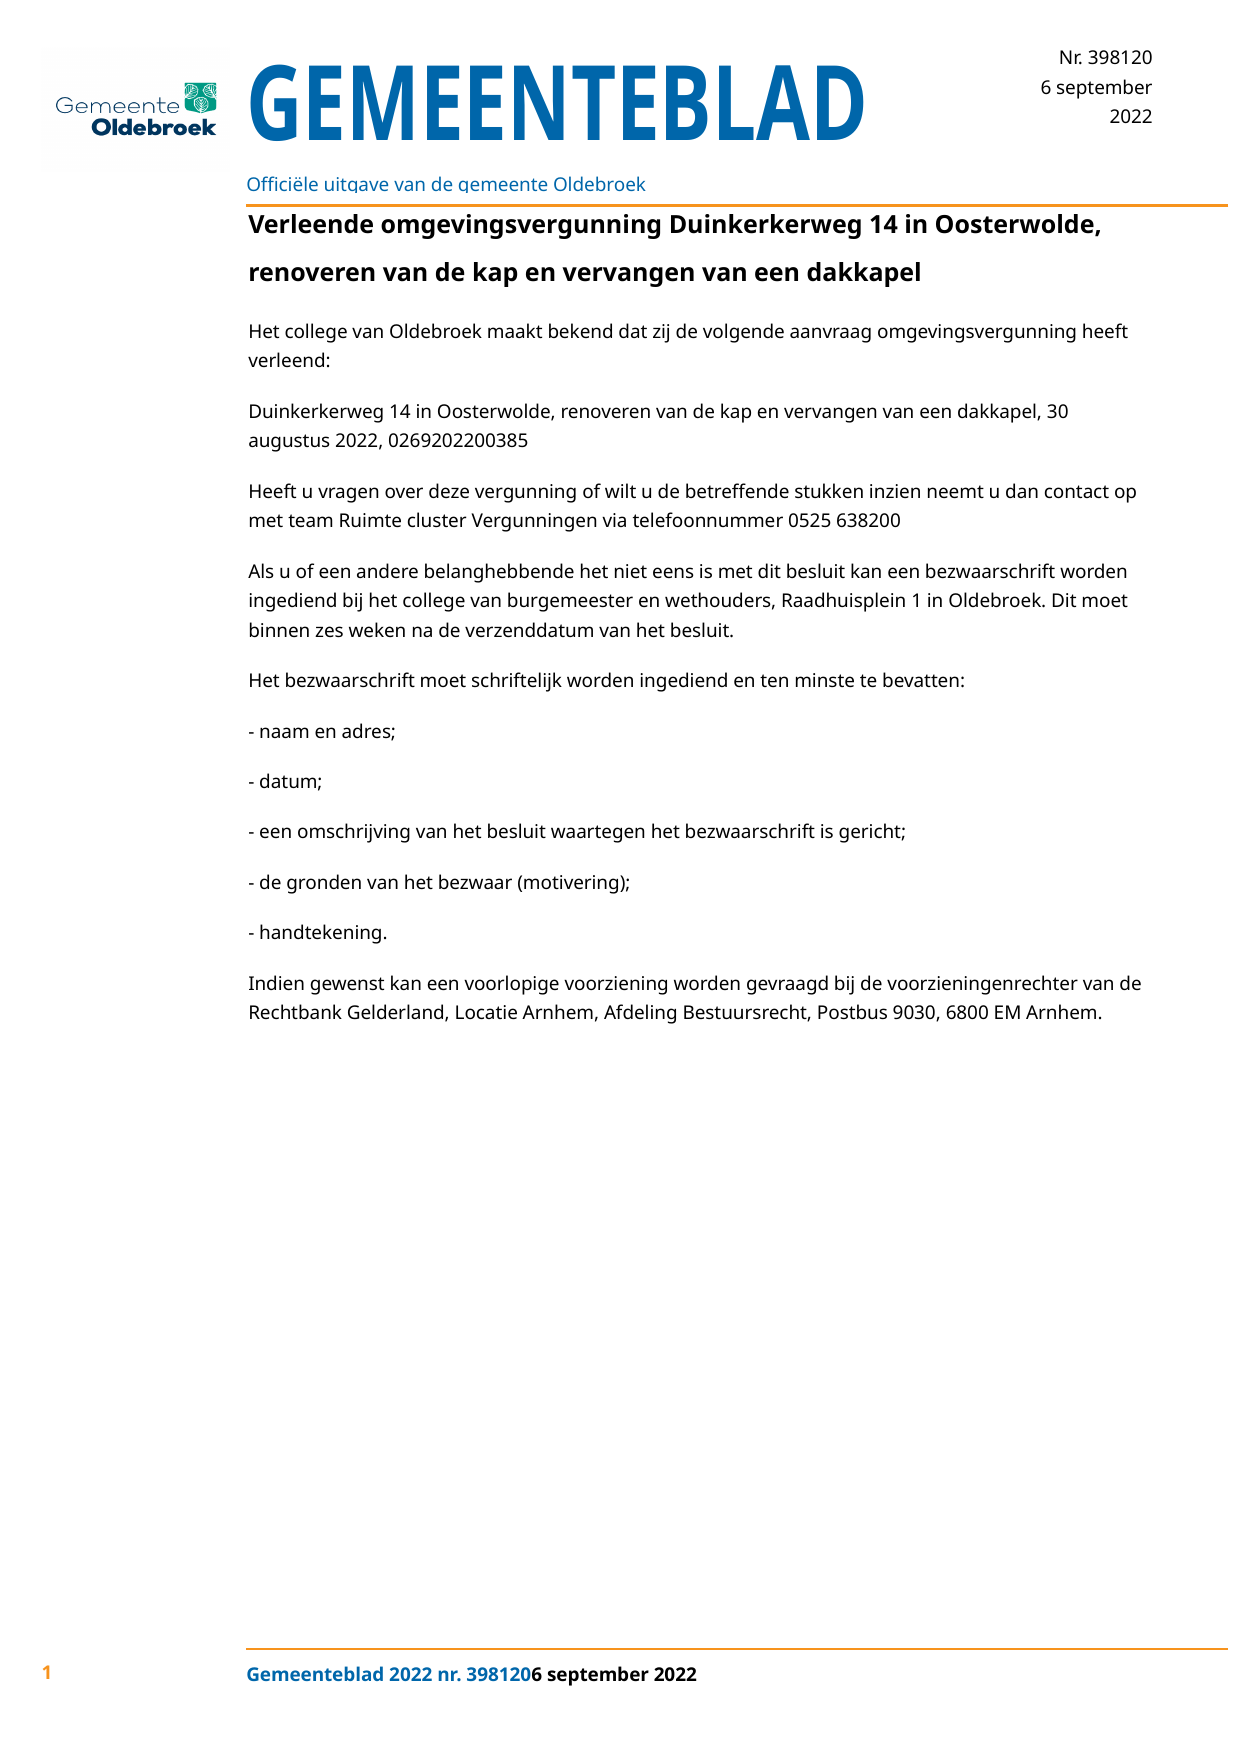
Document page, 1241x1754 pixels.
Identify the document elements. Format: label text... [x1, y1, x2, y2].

text Het bezwaarschrift moet schriftelijk worden ingediend en ten minste te bevatten: [248, 667, 1152, 693]
text Indien gewenst kan een voorlopige voorziening worden gevraagd bij de voorzieningenrechter van de Rechtbank Gelderland, Locatie Arnhem, Afdeling Bestuursrecht, Postbus 9030, 6800 EM Arnhem. [248, 970, 1152, 1025]
text - een omschrijving van het besluit waartegen het bezwaarschrift is gericht; [248, 819, 1152, 844]
text Het college van Oldebroek maakt bekend dat zij de volgende aanvraag omgevingsvergunning heeft verleend: [248, 318, 1152, 373]
text Als u of een andere belanghebbende het niet eens is met dit besluit kan een bezwaarschrift worden ingediend bij het college van burgemeester en wethouders, Raadhuisplein 1 in Oldebroek. Dit moet binnen zes weken na de verzenddatum van het besluit. [248, 558, 1152, 643]
text - datum; [248, 768, 1152, 794]
text Heeft u vragen over deze vergunning of wilt u de betreffende stukken inzien neemt u dan contact op met team Ruimte cluster Vergunningen via telefoonnummer 0525 638200 [248, 478, 1152, 533]
text - de gronden van het bezwaar (motivering); [248, 869, 1152, 895]
picture [41, 47, 231, 172]
text Duinkerkerweg 14 in Oosterwolde, renoveren van de kap en vervangen van een dakkapel, 30 augustus 2022, 0269202200385 [248, 398, 1152, 453]
text - naam en adres; [248, 718, 1152, 744]
text Verleende omgevingsvergunning Duinkerkerweg 14 in Oosterwolde, renoveren van de kap en vervangen van een dakkapel [248, 207, 1152, 288]
text - handtekening. [248, 919, 1152, 945]
